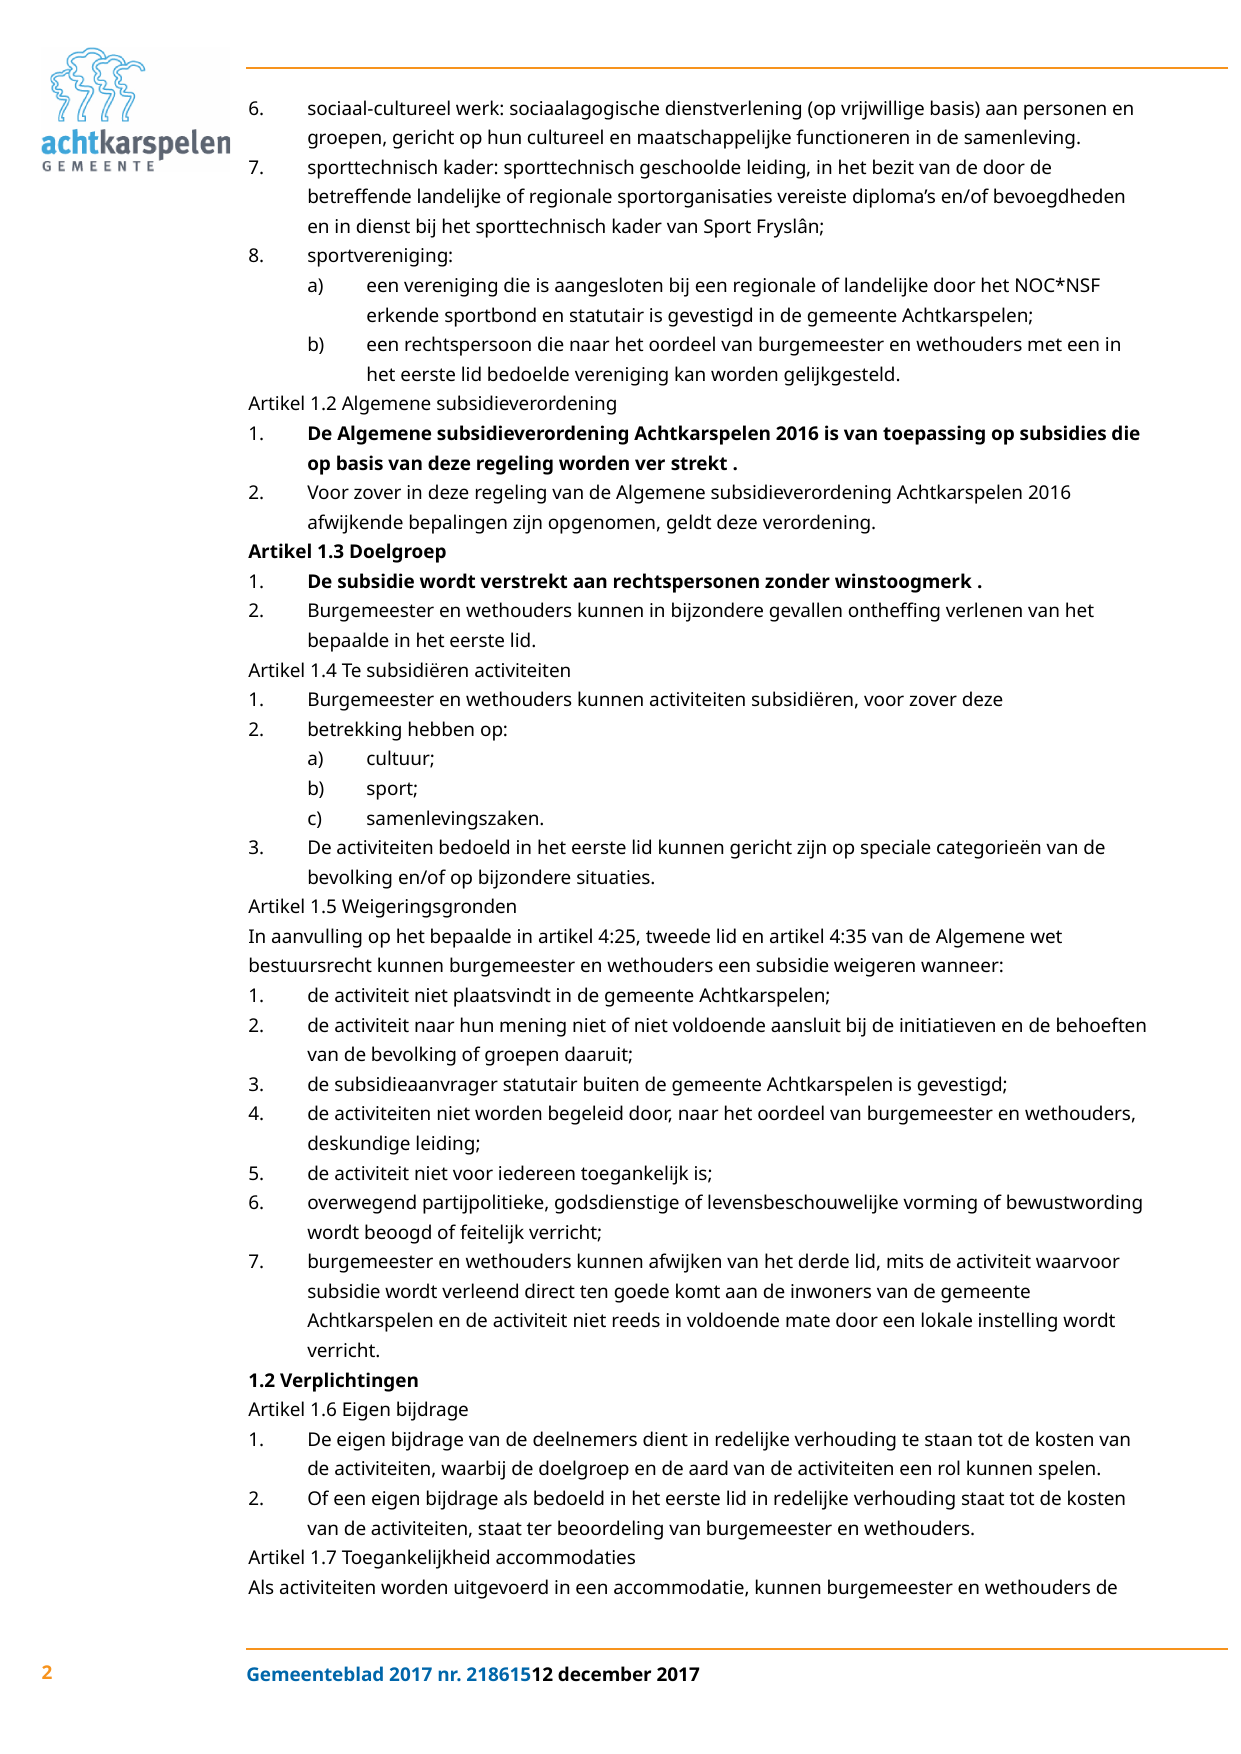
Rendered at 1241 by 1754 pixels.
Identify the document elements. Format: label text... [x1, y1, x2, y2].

list Of een eigen bijdrage als bedoeld in het eerste lid in redelijke verhouding staat tot de kosten van de activiteiten, staat ter beoordeling van burgemeester en wethouders. [248, 1485, 1152, 1541]
text 1.2 Verplichtingen [248, 1367, 1152, 1393]
list De Algemene subsidieverordening Achtkarspelen 2016 is van toepassing op subsidies die op basis van deze regeling worden ver strekt . [248, 420, 1152, 476]
text Artikel 1.2 Algemene subsidieverordening [248, 391, 1152, 416]
list de activiteit niet plaatsvindt in de gemeente Achtkarspelen; [248, 982, 1152, 1008]
list een rechtspersoon die naar het oordeel van burgemeester en wethouders met een in het eerste lid bedoelde vereniging kan worden gelijkgesteld. [307, 331, 1152, 387]
list overwegend partijpolitieke, godsdienstige of levensbeschouwelijke vorming of bewustwording wordt beoogd of feitelijk verricht; [248, 1189, 1152, 1245]
text Artikel 1.7 Toegankelijkheid accommodaties [248, 1544, 1152, 1570]
list een vereniging die is aangesloten bij een regionale of landelijke door het NOC*NSF erkende sportbond en statutair is gevestigd in de gemeente Achtkarspelen; [307, 272, 1152, 328]
list Burgemeester en wethouders kunnen in bijzondere gevallen ontheffing verlenen van het bepaalde in het eerste lid. [248, 598, 1152, 653]
list cultuur; [307, 746, 1152, 771]
list de activiteit niet voor iedereen toegankelijk is; [248, 1160, 1152, 1186]
text Artikel 1.5 Weigeringsgronden [248, 893, 1152, 919]
text Artikel 1.3 Doelgroep [248, 538, 1152, 564]
list de activiteit naar hun mening niet of niet voldoende aansluit bij de initiatieven en de behoeften van de bevolking of groepen daaruit; [248, 1012, 1152, 1067]
list Burgemeester en wethouders kunnen activiteiten subsidiëren, voor zover deze [248, 686, 1152, 712]
list sociaal-cultureel werk: sociaalagogische dienstverlening (op vrijwillige basis) aan personen en groepen, gericht op hun cultureel en maatschappelijke functioneren in de samenleving. [248, 95, 1152, 150]
list samenlevingszaken. [307, 805, 1152, 831]
list de activiteiten niet worden begeleid door, naar het oordeel van burgemeester en wethouders, deskundige leiding; [248, 1101, 1152, 1156]
list sport; [307, 775, 1152, 801]
text Artikel 1.4 Te subsidiëren activiteiten [248, 657, 1152, 683]
picture [41, 47, 231, 172]
list de subsidieaanvrager statutair buiten de gemeente Achtkarspelen is gevestigd; [248, 1071, 1152, 1097]
list De eigen bijdrage van de deelnemers dient in redelijke verhouding te staan tot de kosten van de activiteiten, waarbij de doelgroep en de aard van de activiteiten een rol kunnen spelen. [248, 1426, 1152, 1481]
list burgemeester en wethouders kunnen afwijken van het derde lid, mits de activiteit waarvoor subsidie wordt verleend direct ten goede komt aan de inwoners van de gemeente Achtkarspelen en de activiteit niet reeds in voldoende mate door een lokale instelling wordt verricht. [248, 1248, 1152, 1363]
list Voor zover in deze regeling van de Algemene subsidieverordening Achtkarspelen 2016 afwijkende bepalingen zijn opgenomen, geldt deze verordening. [248, 479, 1152, 535]
list betrekking hebben op: [248, 716, 1152, 742]
list De activiteiten bedoeld in het eerste lid kunnen gericht zijn op speciale categorieën van de bevolking en/of op bijzondere situaties. [248, 834, 1152, 890]
text Artikel 1.6 Eigen bijdrage [248, 1396, 1152, 1422]
list sportvereniging: [248, 243, 1152, 268]
list sporttechnisch kader: sporttechnisch geschoolde leiding, in het bezit van de door de betreffende landelijke of regionale sportorganisaties vereiste diploma’s en/of bevoegdheden en in dienst bij het sporttechnisch kader van Sport Fryslân; [248, 154, 1152, 239]
text In aanvulling op het bepaalde in artikel 4:25, tweede lid en artikel 4:35 van de Algemene wet bestuursrecht kunnen burgemeester en wethouders een subsidie weigeren wanneer: [248, 923, 1152, 978]
list De subsidie wordt verstrekt aan rechtspersonen zonder winstoogmerk . [248, 568, 1152, 594]
text Als activiteiten worden uitgevoerd in een accommodatie, kunnen burgemeester en wethouders de [248, 1574, 1152, 1600]
